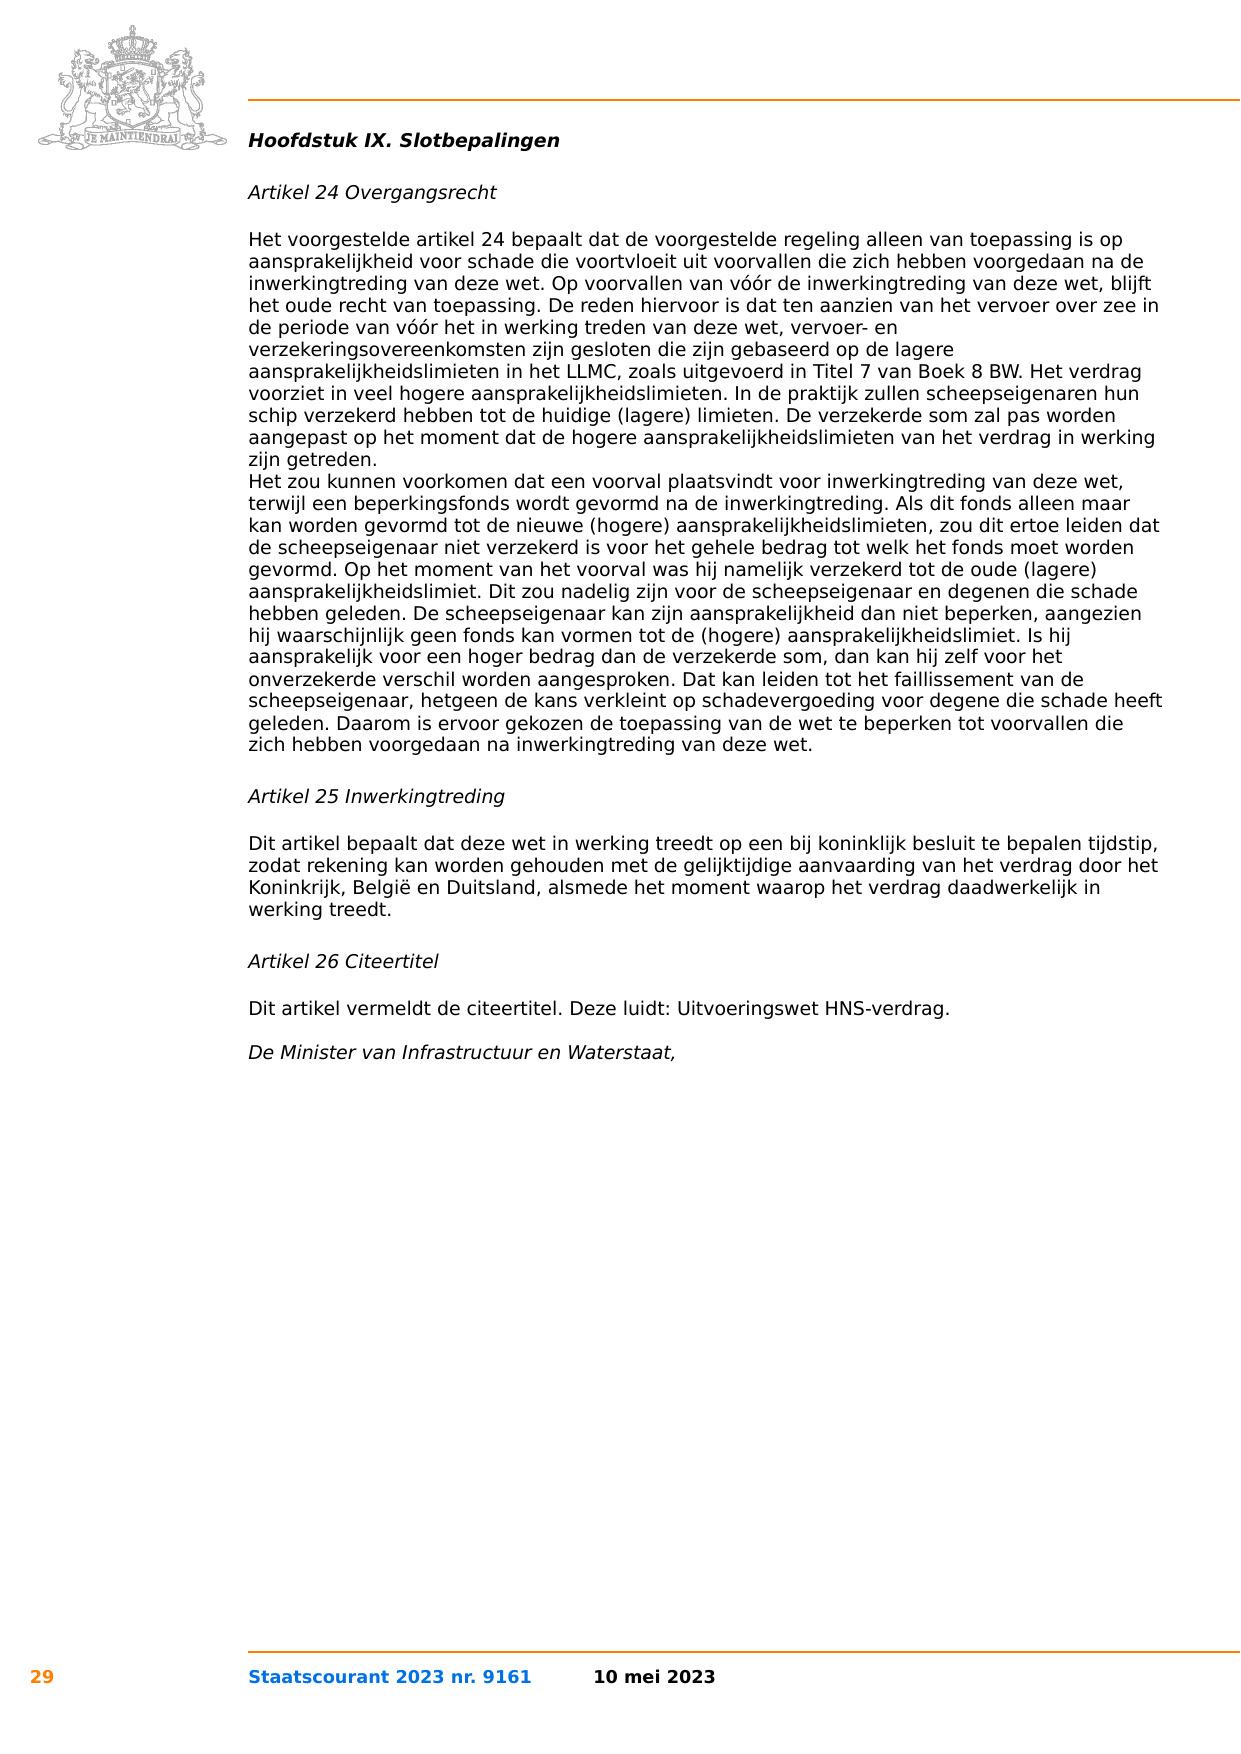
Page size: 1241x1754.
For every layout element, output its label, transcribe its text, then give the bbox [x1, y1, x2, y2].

subtitle Artikel 24 Overgangsrecht [248, 182, 1163, 204]
text Het zou kunnen voorkomen dat een voorval plaatsvindt voor inwerkingtreding van deze wet, terwijl een beperkingsfonds wordt gevormd na de inwerkingtreding. Als dit fonds alleen maar kan worden gevormd tot de nieuwe (hogere) aansprakelijkheidslimieten, zou dit ertoe leiden dat de scheepseigenaar niet verzekerd is voor het gehele bedrag tot welk het fonds moet worden gevormd. Op het moment van het voorval was hij namelijk verzekerd tot de oude (lagere) aansprakelijkheidslimiet. Dit zou nadelig zijn voor de scheepseigenaar en degenen die schade hebben geleden. De scheepseigenaar kan zijn aansprakelijkheid dan niet beperken, aangezien hij waarschijnlijk geen fonds kan vormen tot de (hogere) aansprakelijkheidslimiet. Is hij aansprakelijk voor een hoger bedrag dan de verzekerde som, dan kan hij zelf voor het onverzekerde verschil worden aangesproken. Dat kan leiden tot het faillissement van de scheepseigenaar, hetgeen de kans verkleint op schadevergoeding voor degene die schade heeft geleden. Daarom is ervoor gekozen de toepassing van de wet te beperken tot voorvallen die zich hebben voorgedaan na inwerkingtreding van deze wet. [248, 471, 1163, 756]
subtitle Artikel 25 Inwerkingtreding [248, 786, 1163, 808]
text De Minister van Infrastructuur en Waterstaat, [248, 1042, 1163, 1064]
subtitle Hoofdstuk IX. Slotbepalingen [248, 130, 1163, 152]
text Dit artikel bepaalt dat deze wet in werking treedt op een bij koninklijk besluit te bepalen tijdstip, zodat rekening kan worden gehouden met de gelijktijdige aanvaarding van het verdrag door het Koninkrijk, België en Duitsland, alsmede het moment waarop het verdrag daadwerkelijk in werking treedt. [248, 833, 1163, 921]
text Dit artikel vermeldt de citeertitel. Deze luidt: Uitvoeringswet HNS-verdrag. [248, 998, 1163, 1020]
subtitle Artikel 26 Citeertitel [248, 951, 1163, 973]
picture [38, 25, 227, 150]
text Het voorgestelde artikel 24 bepaalt dat de voorgestelde regeling alleen van toepassing is op aansprakelijkheid voor schade die voortvloeit uit voorvallen die zich hebben voorgedaan na de inwerkingtreding van deze wet. Op voorvallen van vóór de inwerkingtreding van deze wet, blijft het oude recht van toepassing. De reden hiervoor is dat ten aanzien van het vervoer over zee in de periode van vóór het in werking treden van deze wet, vervoer- en verzekeringsovereenkomsten zijn gesloten die zijn gebaseerd op de lagere aansprakelijkheidslimieten in het LLMC, zoals uitgevoerd in Titel 7 van Boek 8 BW. Het verdrag voorziet in veel hogere aansprakelijkheidslimieten. In de praktijk zullen scheepseigenaren hun schip verzekerd hebben tot de huidige (lagere) limieten. De verzekerde som zal pas worden aangepast op het moment dat de hogere aansprakelijkheidslimieten van het verdrag in werking zijn getreden. [248, 229, 1163, 471]
